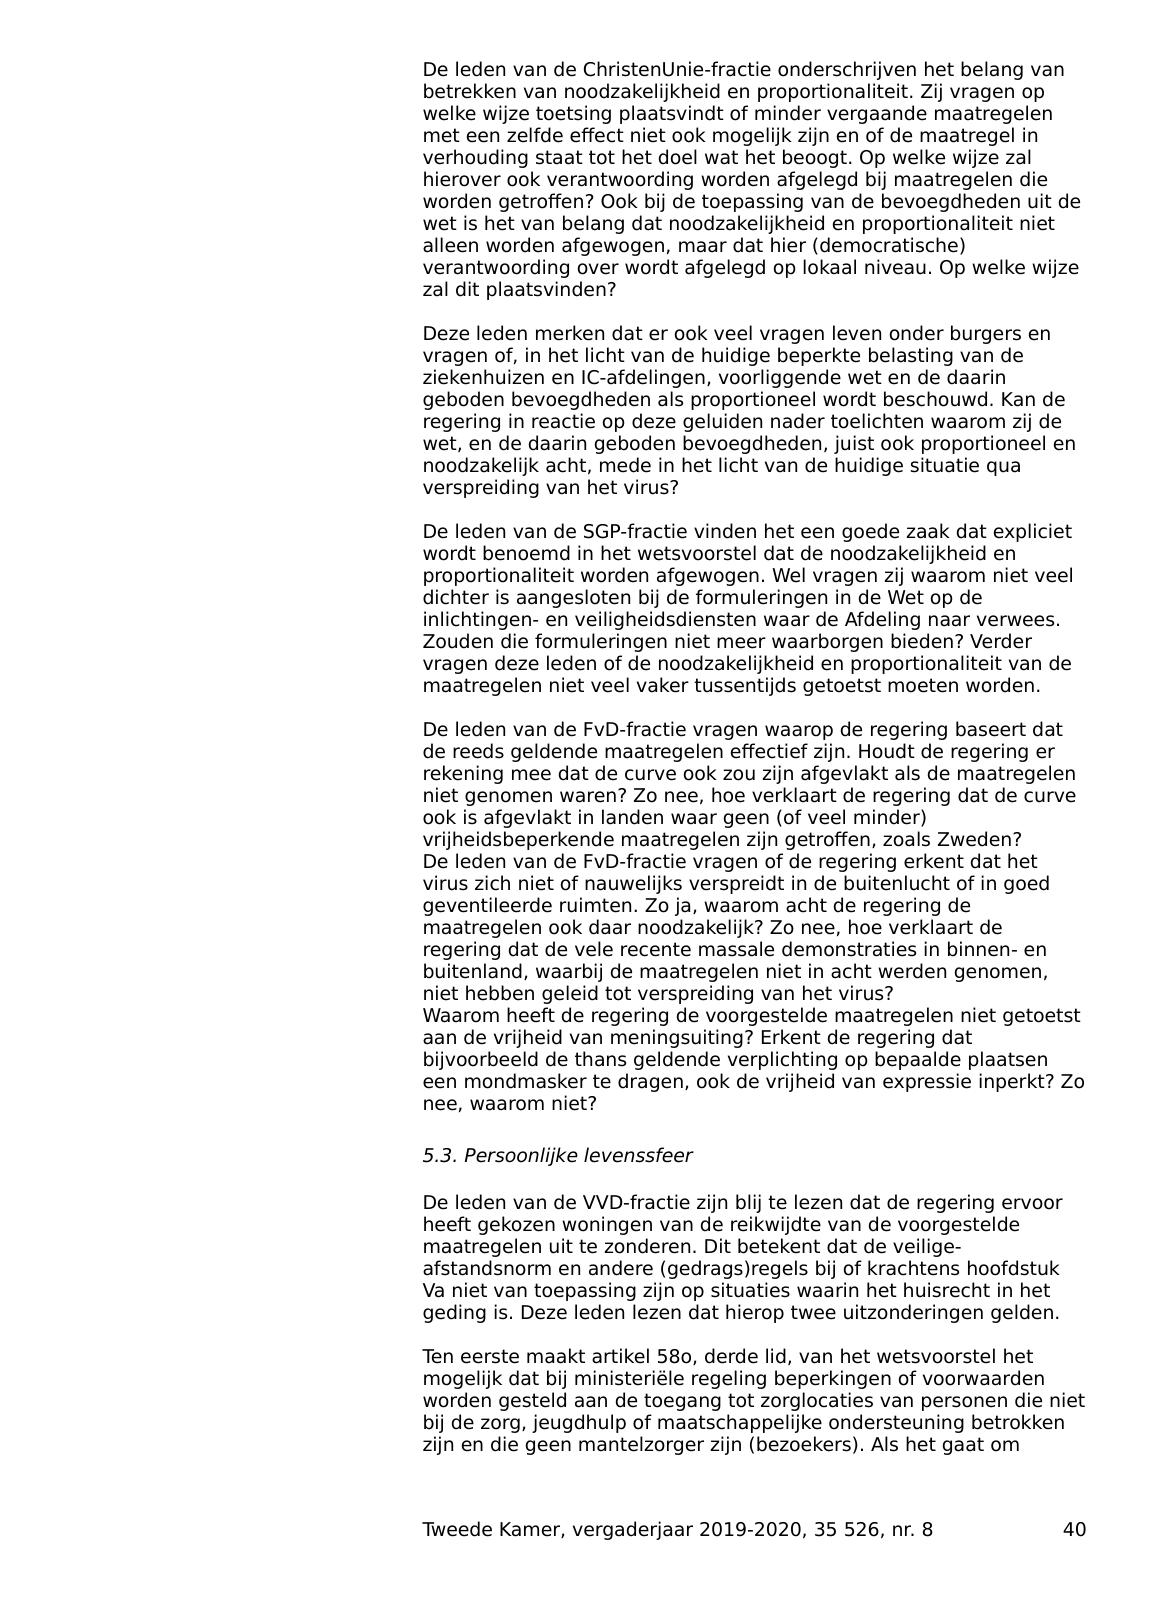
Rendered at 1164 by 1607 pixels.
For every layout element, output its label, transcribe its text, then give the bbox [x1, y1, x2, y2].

text De leden van de VVD-fractie zijn blij te lezen dat de regering ervoor heeft gekozen woningen van de reikwijdte van de voorgestelde maatregelen uit te zonderen. Dit betekent dat de veilige-afstandsnorm en andere (gedrags)regels bij of krachtens hoofdstuk Va niet van toepassing zijn op situaties waarin het huisrecht in het geding is. Deze leden lezen dat hierop twee uitzonderingen gelden. [422, 1192, 1087, 1323]
text De leden van de SGP-fractie vinden het een goede zaak dat expliciet wordt benoemd in het wetsvoorstel dat de noodzakelijkheid en proportionaliteit worden afgewogen. Wel vragen zij waarom niet veel dichter is aangesloten bij de formuleringen in de Wet op de inlichtingen- en veiligheidsdiensten waar de Afdeling naar verwees. Zouden die formuleringen niet meer waarborgen bieden? Verder vragen deze leden of de noodzakelijkheid en proportionaliteit van de maatregelen niet veel vaker tussentijds getoetst moeten worden. [422, 521, 1087, 697]
text De leden van de ChristenUnie-fractie onderschrijven het belang van betrekken van noodzakelijkheid en proportionaliteit. Zij vragen op welke wijze toetsing plaatsvindt of minder vergaande maatregelen met een zelfde effect niet ook mogelijk zijn en of de maatregel in verhouding staat tot het doel wat het beoogt. Op welke wijze zal hierover ook verantwoording worden afgelegd bij maatregelen die worden getroffen? Ook bij de toepassing van de bevoegdheden uit de wet is het van belang dat noodzakelijkheid en proportionaliteit niet alleen worden afgewogen, maar dat hier (democratische) verantwoording over wordt afgelegd op lokaal niveau. Op welke wijze zal dit plaatsvinden? [422, 59, 1087, 301]
text Ten eerste maakt artikel 58o, derde lid, van het wetsvoorstel het mogelijk dat bij ministeriële regeling beperkingen of voorwaarden worden gesteld aan de toegang tot zorglocaties van personen die niet bij de zorg, jeugdhulp of maatschappelijke ondersteuning betrokken zijn en die geen mantelzorger zijn (bezoekers). Als het gaat om [422, 1346, 1087, 1456]
text De leden van de FvD-fractie vragen of de regering erkent dat het virus zich niet of nauwelijks verspreidt in de buitenlucht of in goed geventileerde ruimten. Zo ja, waarom acht de regering de maatregelen ook daar noodzakelijk? Zo nee, hoe verklaart de regering dat de vele recente massale demonstraties in binnen- en buitenland, waarbij de maatregelen niet in acht werden genomen, niet hebben geleid tot verspreiding van het virus? [422, 851, 1087, 1005]
subtitle 5.3. Persoonlijke levenssfeer [422, 1145, 1087, 1167]
text Waarom heeft de regering de voorgestelde maatregelen niet getoetst aan de vrijheid van meningsuiting? Erkent de regering dat bijvoorbeeld de thans geldende verplichting op bepaalde plaatsen een mondmasker te dragen, ook de vrijheid van expressie inperkt? Zo nee, waarom niet? [422, 1005, 1087, 1115]
text De leden van de FvD-fractie vragen waarop de regering baseert dat de reeds geldende maatregelen effectief zijn. Houdt de regering er rekening mee dat de curve ook zou zijn afgevlakt als de maatregelen niet genomen waren? Zo nee, hoe verklaart de regering dat de curve ook is afgevlakt in landen waar geen (of veel minder) vrijheidsbeperkende maatregelen zijn getroffen, zoals Zweden? [422, 719, 1087, 851]
text Deze leden merken dat er ook veel vragen leven onder burgers en vragen of, in het licht van de huidige beperkte belasting van de ziekenhuizen en IC-afdelingen, voorliggende wet en de daarin geboden bevoegdheden als proportioneel wordt beschouwd. Kan de regering in reactie op deze geluiden nader toelichten waarom zij de wet, en de daarin geboden bevoegdheden, juist ook proportioneel en noodzakelijk acht, mede in het licht van de huidige situatie qua verspreiding van het virus? [422, 323, 1087, 499]
